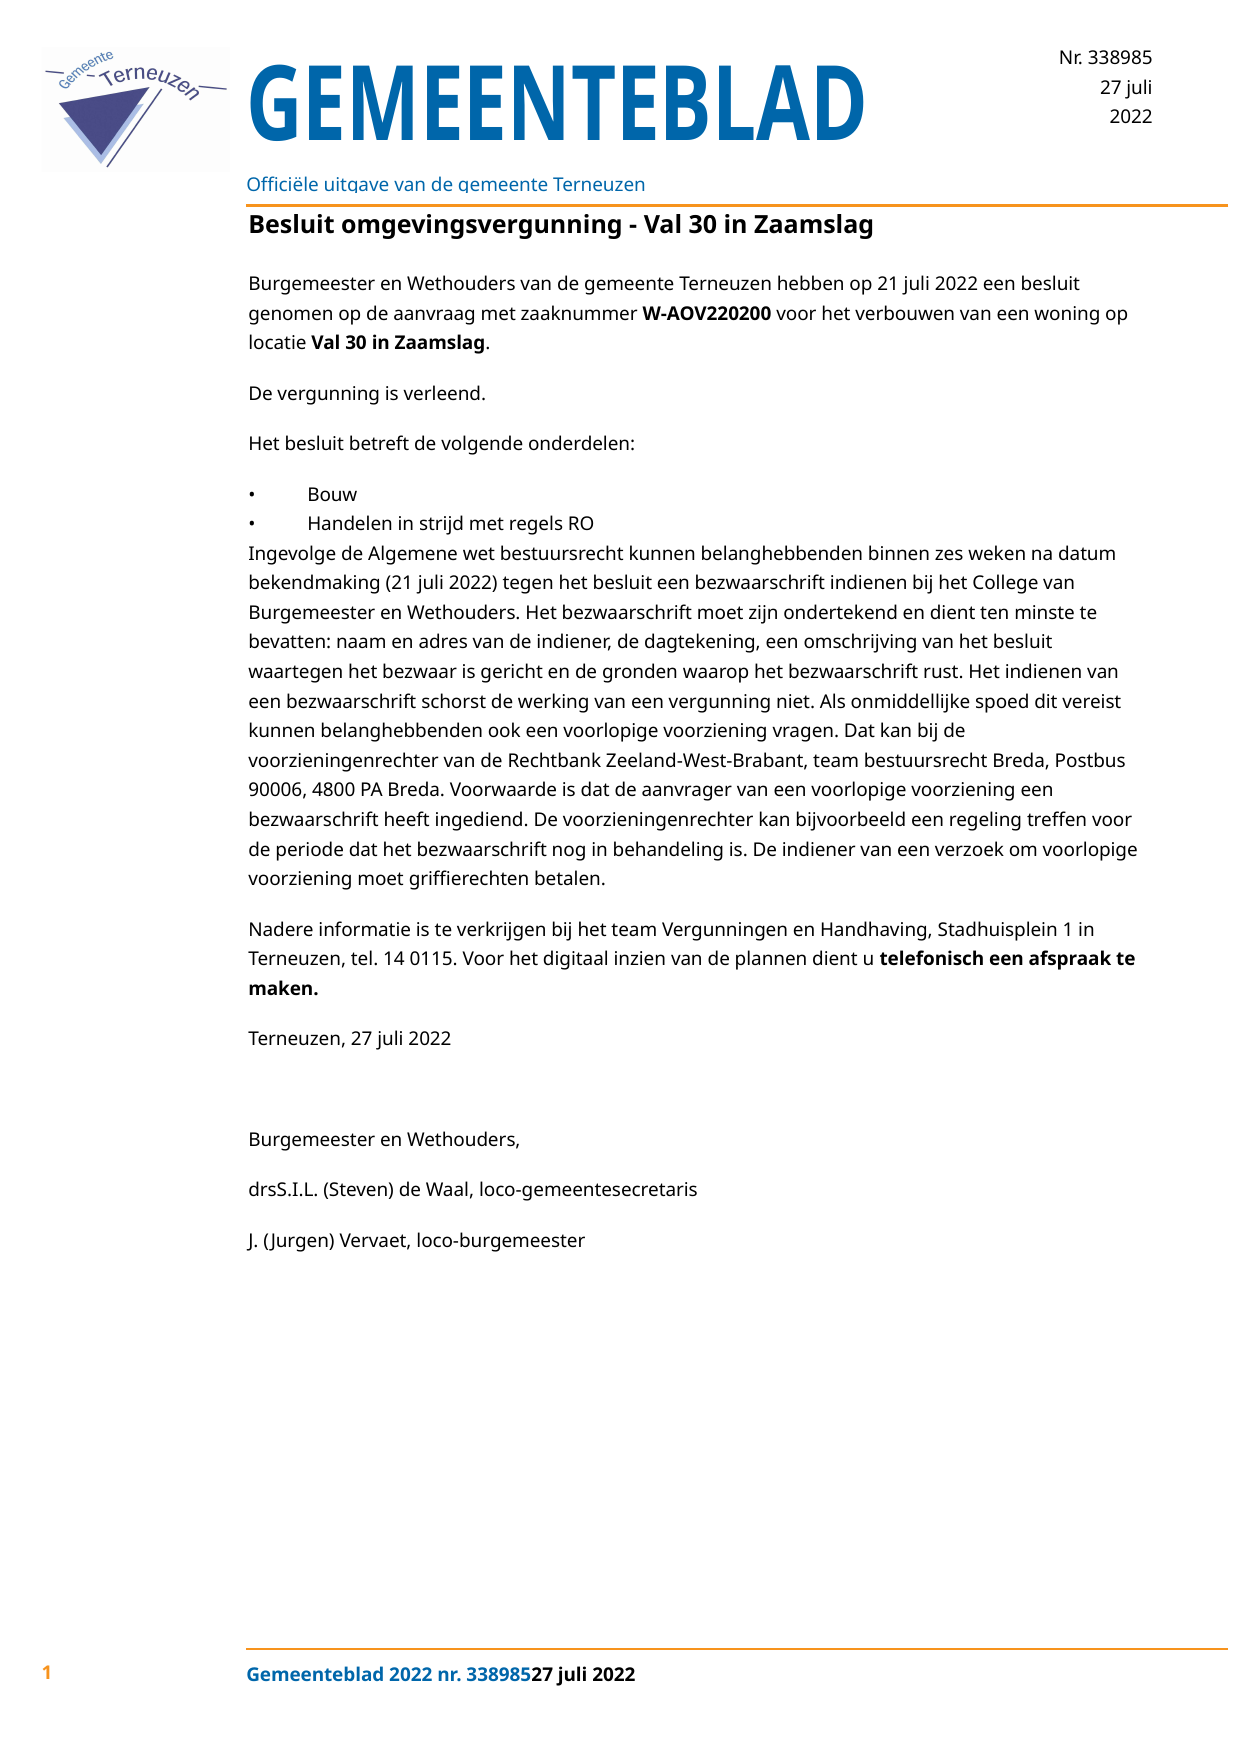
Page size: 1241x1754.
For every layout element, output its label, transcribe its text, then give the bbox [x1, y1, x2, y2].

text Terneuzen, 27 juli 2022 [248, 1025, 1152, 1051]
text Het besluit betreft de volgende onderdelen: [248, 430, 1152, 456]
text J. (Jurgen) Vervaet, loco-burgemeester [248, 1227, 1152, 1253]
list Handelen in strijd met regels RO [248, 510, 1152, 536]
text Burgemeester en Wethouders van de gemeente Terneuzen hebben op 21 juli 2022 een besluit genomen op de aanvraag met zaaknummer W-AOV220200 voor het verbouwen van een woning op locatie Val 30 in Zaamslag. [248, 270, 1152, 355]
text drsS.I.L. (Steven) de Waal, loco-gemeentesecretaris [248, 1177, 1152, 1202]
text Burgemeester en Wethouders, [248, 1126, 1152, 1152]
list Bouw [248, 481, 1152, 506]
text Ingevolge de Algemene wet bestuursrecht kunnen belanghebbenden binnen zes weken na datum bekendmaking (21 juli 2022) tegen het besluit een bezwaarschrift indienen bij het College van Burgemeester en Wethouders. Het bezwaarschrift moet zijn ondertekend en dient ten minste te bevatten: naam en adres van de indiener, de dagtekening, een omschrijving van het besluit waartegen het bezwaar is gericht en de gronden waarop het bezwaarschrift rust. Het indienen van een bezwaarschrift schorst de werking van een vergunning niet. Als onmiddellijke spoed dit vereist kunnen belanghebbenden ook een voorlopige voorziening vragen. Dat kan bij de voorzieningenrechter van de Rechtbank Zeeland-West-Brabant, team bestuursrecht Breda, Postbus 90006, 4800 PA Breda. Voorwaarde is dat de aanvrager van een voorlopige voorziening een bezwaarschrift heeft ingediend. De voorzieningenrechter kan bijvoorbeeld een regeling treffen voor de periode dat het bezwaarschrift nog in behandeling is. De indiener van een verzoek om voorlopige voorziening moet griffierechten betalen. [248, 540, 1152, 891]
picture [41, 47, 231, 172]
text De vergunning is verleend. [248, 380, 1152, 406]
text Besluit omgevingsvergunning - Val 30 in Zaamslag [248, 207, 1152, 241]
text Nadere informatie is te verkrijgen bij het team Vergunningen en Handhaving, Stadhuisplein 1 in Terneuzen, tel. 14 0115. Voor het digitaal inzien van de plannen dient u telefonisch een afspraak te maken. [248, 916, 1152, 1001]
